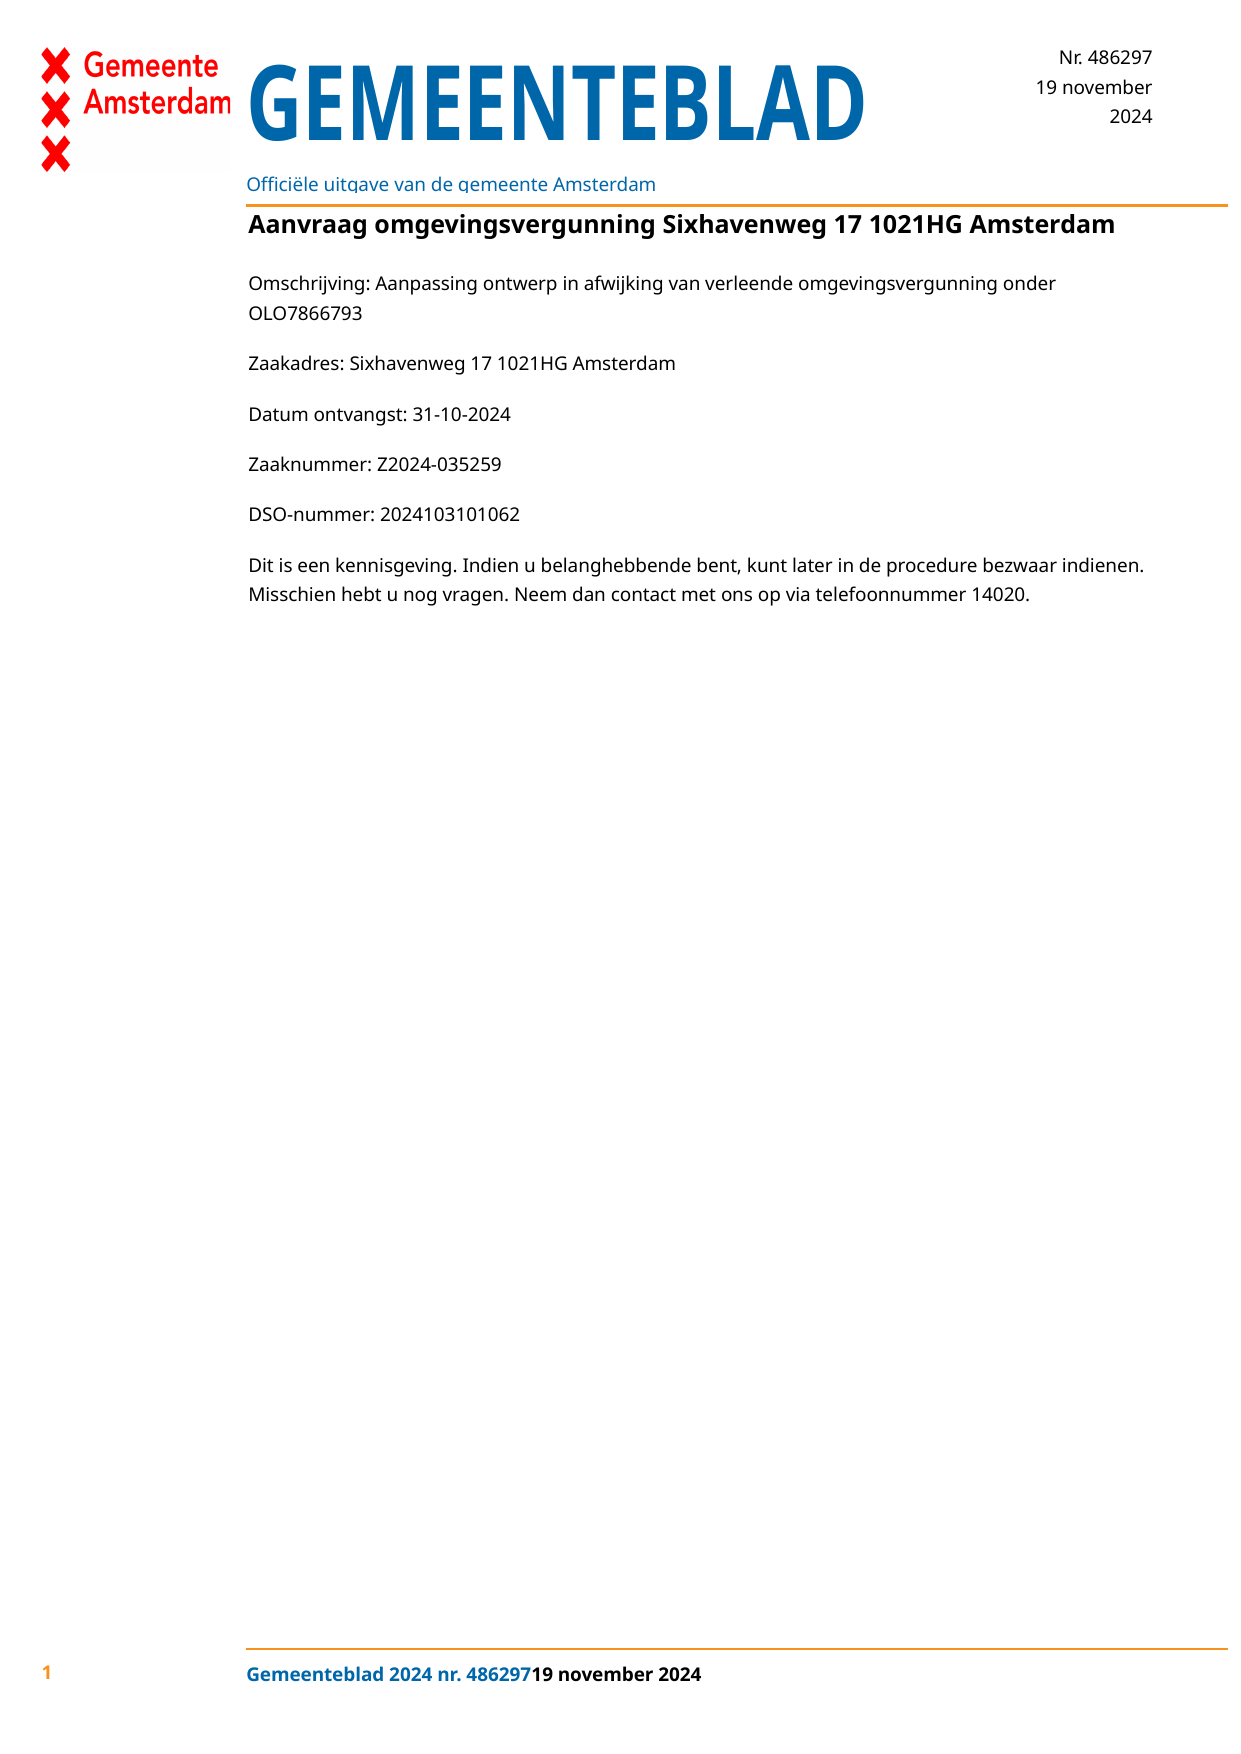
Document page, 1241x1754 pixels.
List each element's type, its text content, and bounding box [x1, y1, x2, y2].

text Zaakadres: Sixhavenweg 17 1021HG Amsterdam [248, 350, 1152, 376]
text Omschrijving: Aanpassing ontwerp in afwijking van verleende omgevingsvergunning onder OLO7866793 [248, 270, 1152, 326]
text DSO-nummer: 2024103101062 [248, 502, 1152, 527]
text Zaaknummer: Z2024-035259 [248, 451, 1152, 477]
picture [41, 47, 231, 172]
text Dit is een kennisgeving. Indien u belanghebbende bent, kunt later in de procedure bezwaar indienen. Misschien hebt u nog vragen. Neem dan contact met ons op via telefoonnummer 14020. [248, 552, 1152, 607]
text Datum ontvangst: 31-10-2024 [248, 401, 1152, 426]
text Aanvraag omgevingsvergunning Sixhavenweg 17 1021HG Amsterdam [248, 207, 1152, 241]
